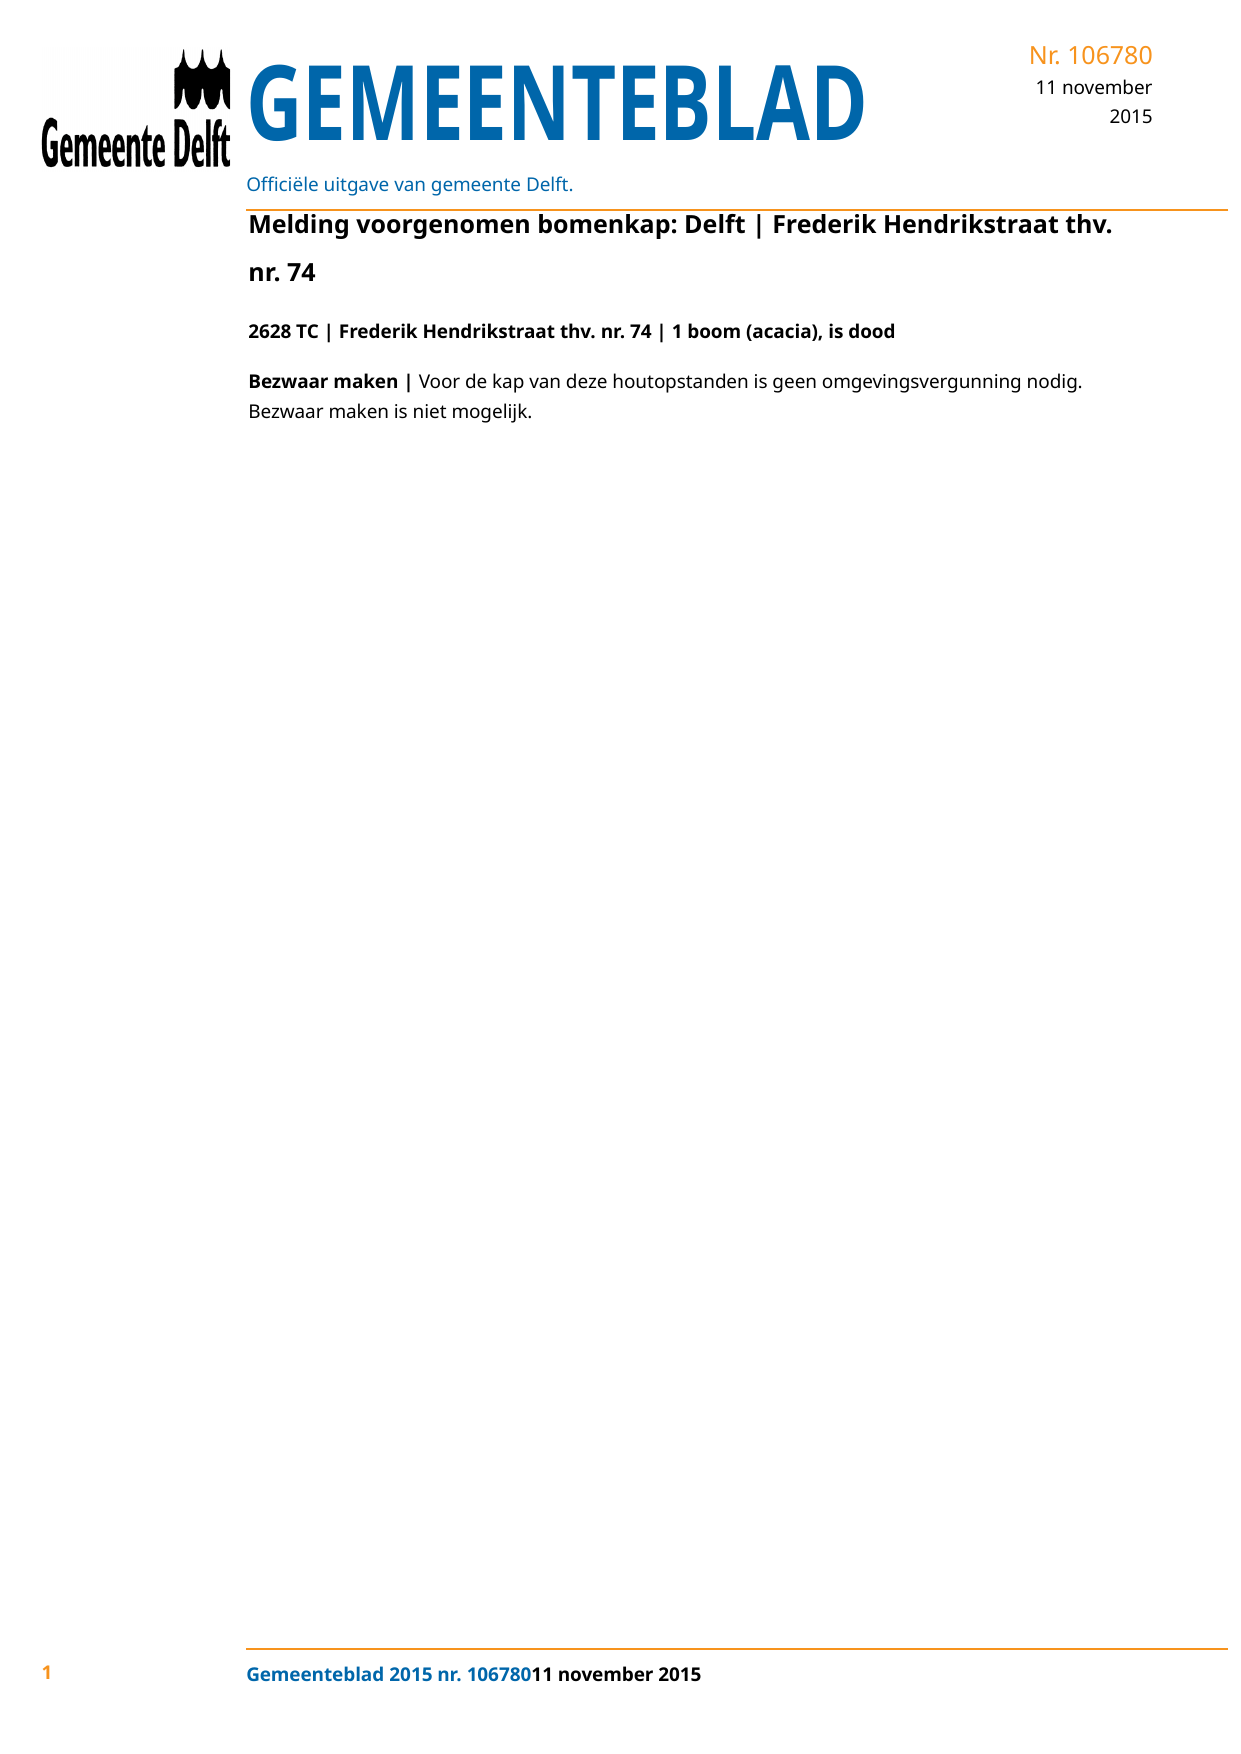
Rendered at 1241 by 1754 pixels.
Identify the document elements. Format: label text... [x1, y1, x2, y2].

text Bezwaar maken | Voor de kap van deze houtopstanden is geen omgevingsvergunning nodig. Bezwaar maken is niet mogelijk. [248, 368, 1152, 424]
text Melding voorgenomen bomenkap: Delft | Frederik Hendrikstraat thv. nr. 74 [248, 211, 1152, 288]
picture [41, 47, 231, 172]
text 2628 TC | Frederik Hendrikstraat thv. nr. 74 | 1 boom (acacia), is dood [248, 318, 1152, 344]
